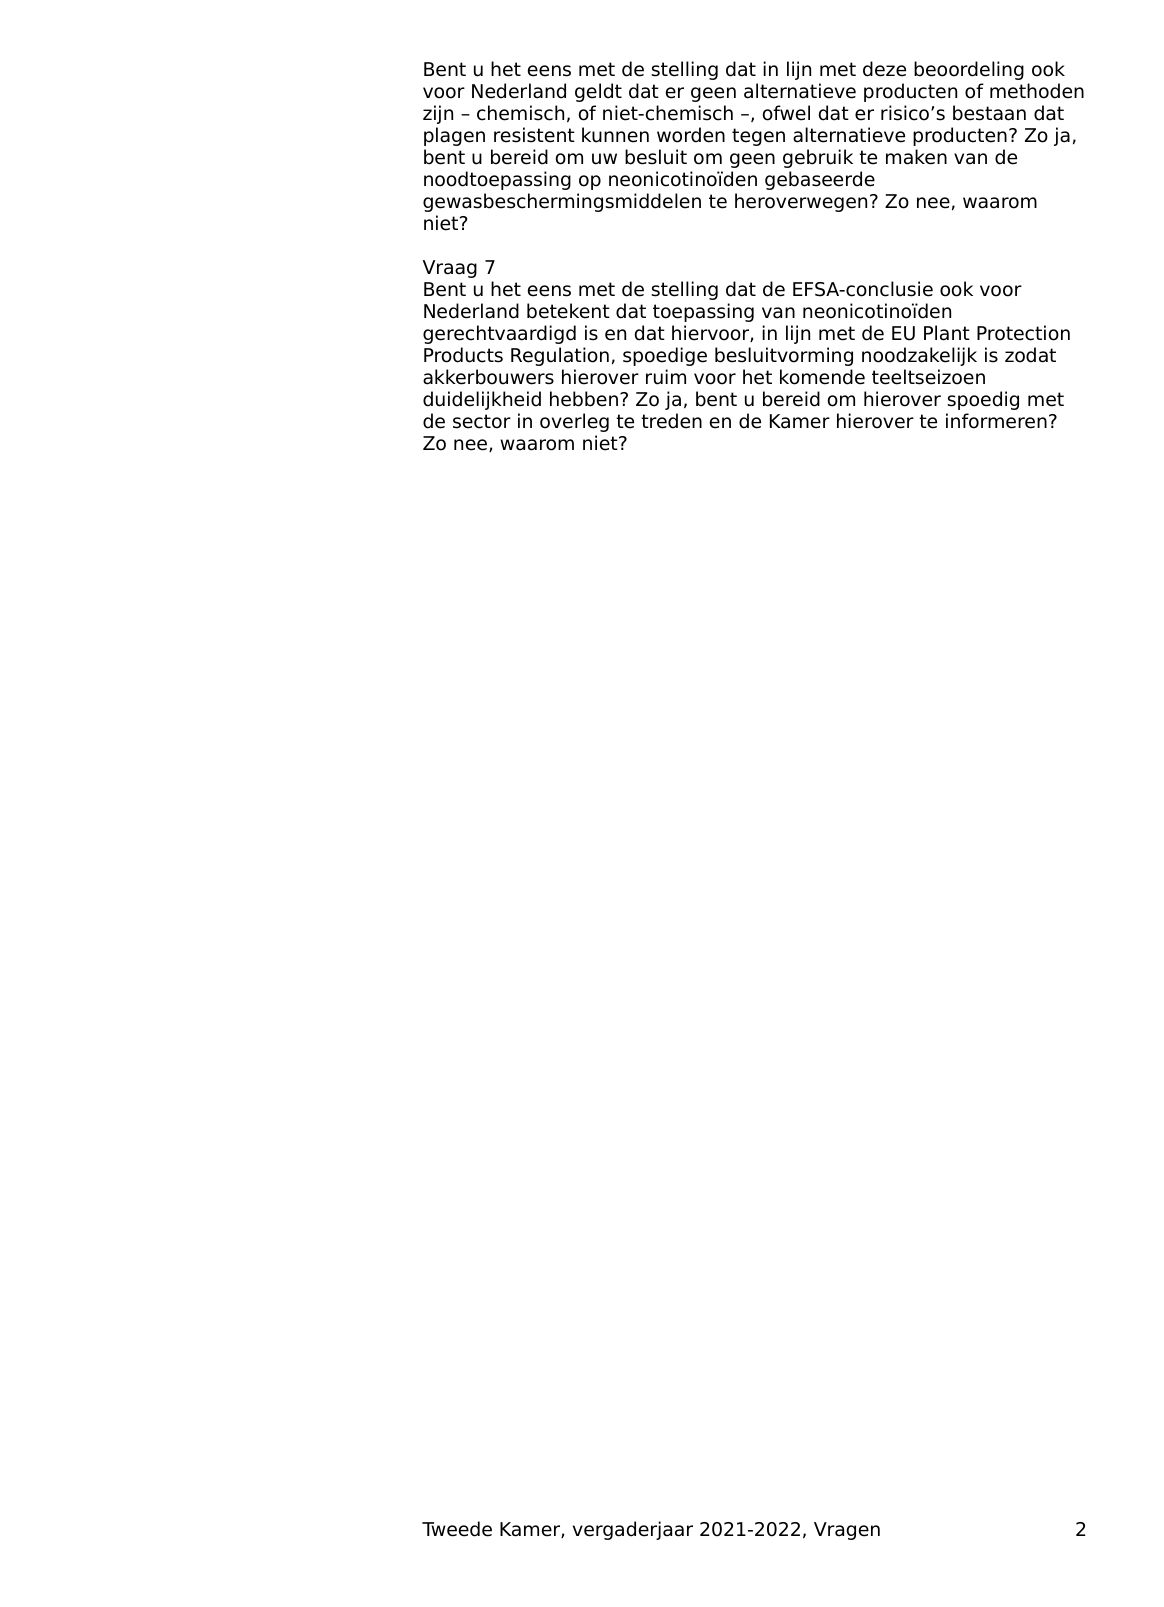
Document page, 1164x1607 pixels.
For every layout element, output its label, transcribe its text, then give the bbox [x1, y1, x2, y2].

text Vraag 7 [422, 257, 1087, 279]
text Bent u het eens met de stelling dat de EFSA-conclusie ook voor Nederland betekent dat toepassing van neonicotinoïden gerechtvaardigd is en dat hiervoor, in lijn met de EU Plant Protection Products Regulation, spoedige besluitvorming noodzakelijk is zodat akkerbouwers hierover ruim voor het komende teeltseizoen duidelijkheid hebben? Zo ja, bent u bereid om hierover spoedig met de sector in overleg te treden en de Kamer hierover te informeren? Zo nee, waarom niet? [422, 279, 1087, 455]
text Bent u het eens met de stelling dat in lijn met deze beoordeling ook voor Nederland geldt dat er geen alternatieve producten of methoden zijn – chemisch, of niet-chemisch –, ofwel dat er risico’s bestaan dat plagen resistent kunnen worden tegen alternatieve producten? Zo ja, bent u bereid om uw besluit om geen gebruik te maken van de noodtoepassing op neonicotinoïden gebaseerde gewasbeschermingsmiddelen te heroverwegen? Zo nee, waarom niet? [422, 59, 1087, 235]
